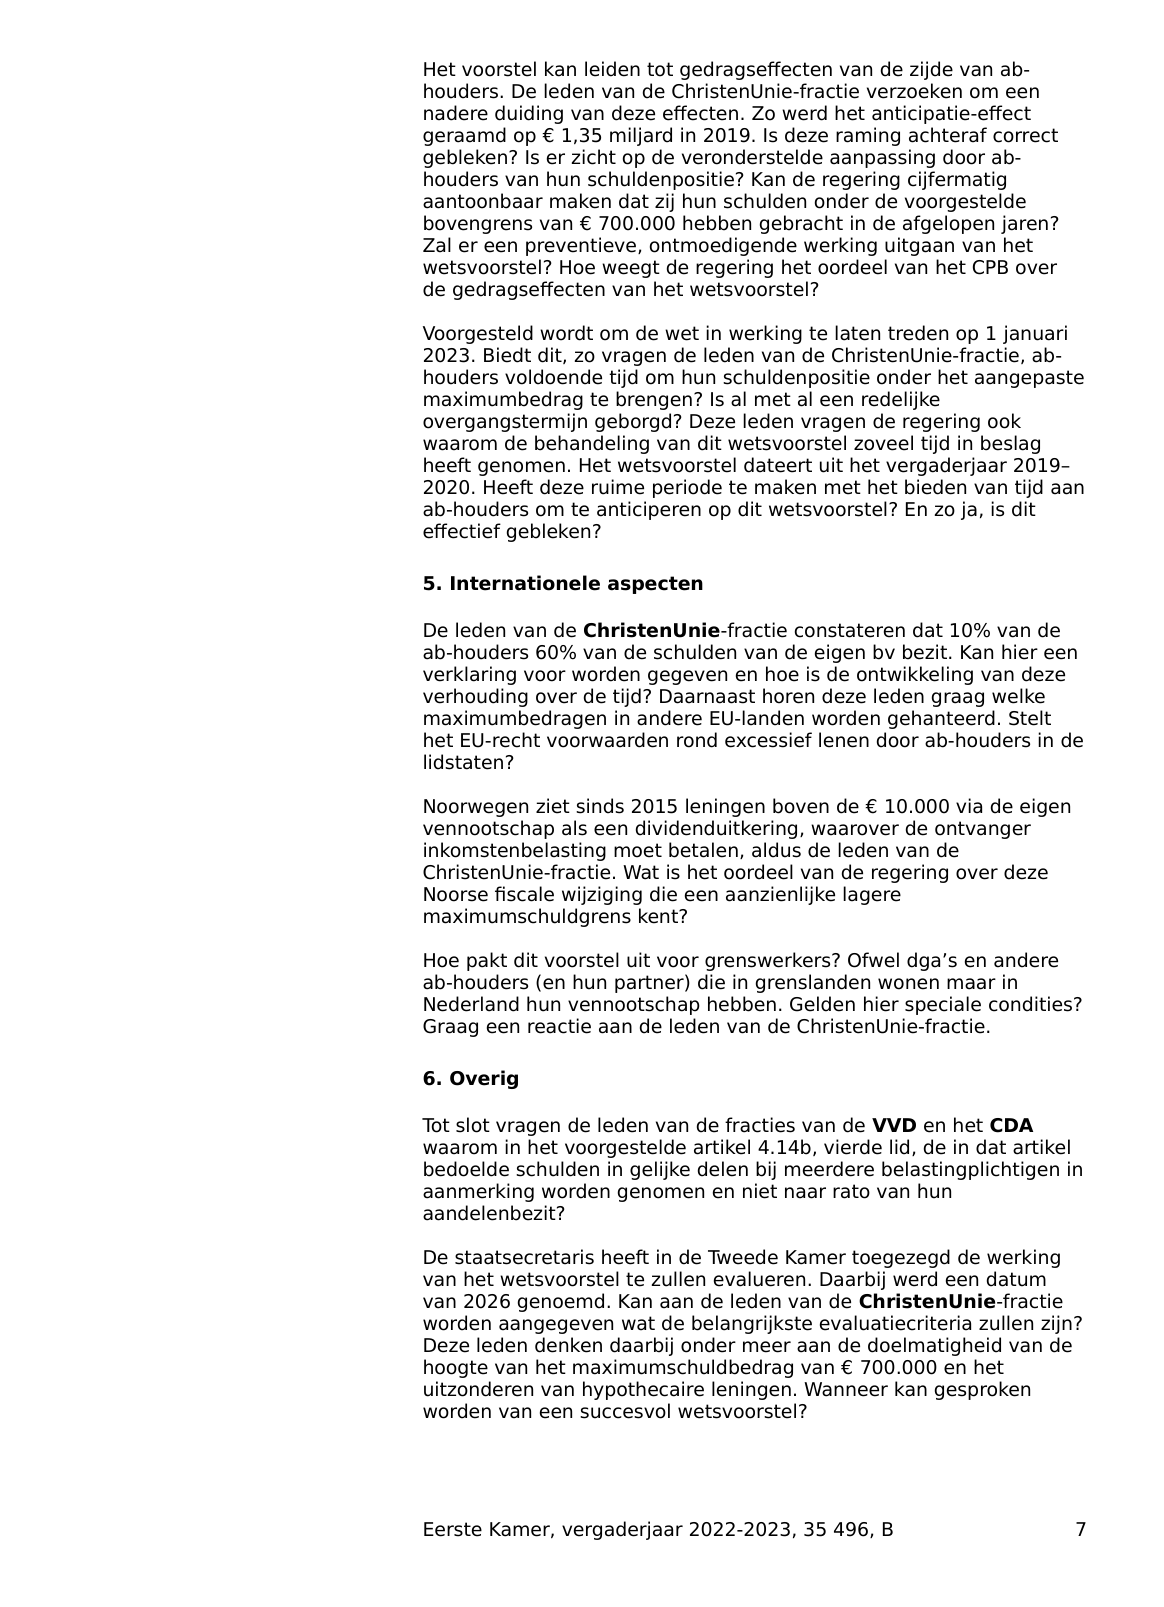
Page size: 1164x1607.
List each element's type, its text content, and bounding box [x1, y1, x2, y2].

text Noorwegen ziet sinds 2015 leningen boven de € 10.000 via de eigen vennootschap als een dividenduitkering, waarover de ontvanger inkomstenbelasting moet betalen, aldus de leden van de ChristenUnie-fractie. Wat is het oordeel van de regering over deze Noorse fiscale wijziging die een aanzienlijke lagere maximumschuldgrens kent? [422, 796, 1087, 928]
text De staatsecretaris heeft in de Tweede Kamer toegezegd de werking van het wetsvoorstel te zullen evalueren. Daarbij werd een datum van 2026 genoemd. Kan aan de leden van de ChristenUnie-fractie worden aangegeven wat de belangrijkste evaluatiecriteria zullen zijn? Deze leden denken daarbij onder meer aan de doelmatigheid van de hoogte van het maximumschuldbedrag van € 700.000 en het uitzonderen van hypothecaire leningen. Wanneer kan gesproken worden van een succesvol wetsvoorstel? [422, 1247, 1087, 1423]
text De leden van de ChristenUnie-fractie constateren dat 10% van de ab-houders 60% van de schulden van de eigen bv bezit. Kan hier een verklaring voor worden gegeven en hoe is de ontwikkeling van deze verhouding over de tijd? Daarnaast horen deze leden graag welke maximumbedragen in andere EU-landen worden gehanteerd. Stelt het EU-recht voorwaarden rond excessief lenen door ab-houders in de lidstaten? [422, 620, 1087, 774]
subtitle 6. Overig [422, 1068, 1087, 1090]
subtitle 5. Internationele aspecten [422, 573, 1087, 595]
text Tot slot vragen de leden van de fracties van de VVD en het CDA waarom in het voorgestelde artikel 4.14b, vierde lid, de in dat artikel bedoelde schulden in gelijke delen bij meerdere belastingplichtigen in aanmerking worden genomen en niet naar rato van hun aandelenbezit? [422, 1115, 1087, 1225]
text Voorgesteld wordt om de wet in werking te laten treden op 1 januari 2023. Biedt dit, zo vragen de leden van de ChristenUnie-fractie, ab-houders voldoende tijd om hun schuldenpositie onder het aangepaste maximumbedrag te brengen? Is al met al een redelijke overgangstermijn geborgd? Deze leden vragen de regering ook waarom de behandeling van dit wetsvoorstel zoveel tijd in beslag heeft genomen. Het wetsvoorstel dateert uit het vergaderjaar 2019–2020. Heeft deze ruime periode te maken met het bieden van tijd aan ab-houders om te anticiperen op dit wetsvoorstel? En zo ja, is dit effectief gebleken? [422, 323, 1087, 543]
text Het voorstel kan leiden tot gedragseffecten van de zijde van ab-houders. De leden van de ChristenUnie-fractie verzoeken om een nadere duiding van deze effecten. Zo werd het anticipatie-effect geraamd op € 1,35 miljard in 2019. Is deze raming achteraf correct gebleken? Is er zicht op de veronderstelde aanpassing door ab-houders van hun schuldenpositie? Kan de regering cijfermatig aantoonbaar maken dat zij hun schulden onder de voorgestelde bovengrens van € 700.000 hebben gebracht in de afgelopen jaren? Zal er een preventieve, ontmoedigende werking uitgaan van het wetsvoorstel? Hoe weegt de regering het oordeel van het CPB over de gedragseffecten van het wetsvoorstel? [422, 59, 1087, 301]
text Hoe pakt dit voorstel uit voor grenswerkers? Ofwel dga’s en andere ab-houders (en hun partner) die in grenslanden wonen maar in Nederland hun vennootschap hebben. Gelden hier speciale condities? Graag een reactie aan de leden van de ChristenUnie-fractie. [422, 950, 1087, 1038]
